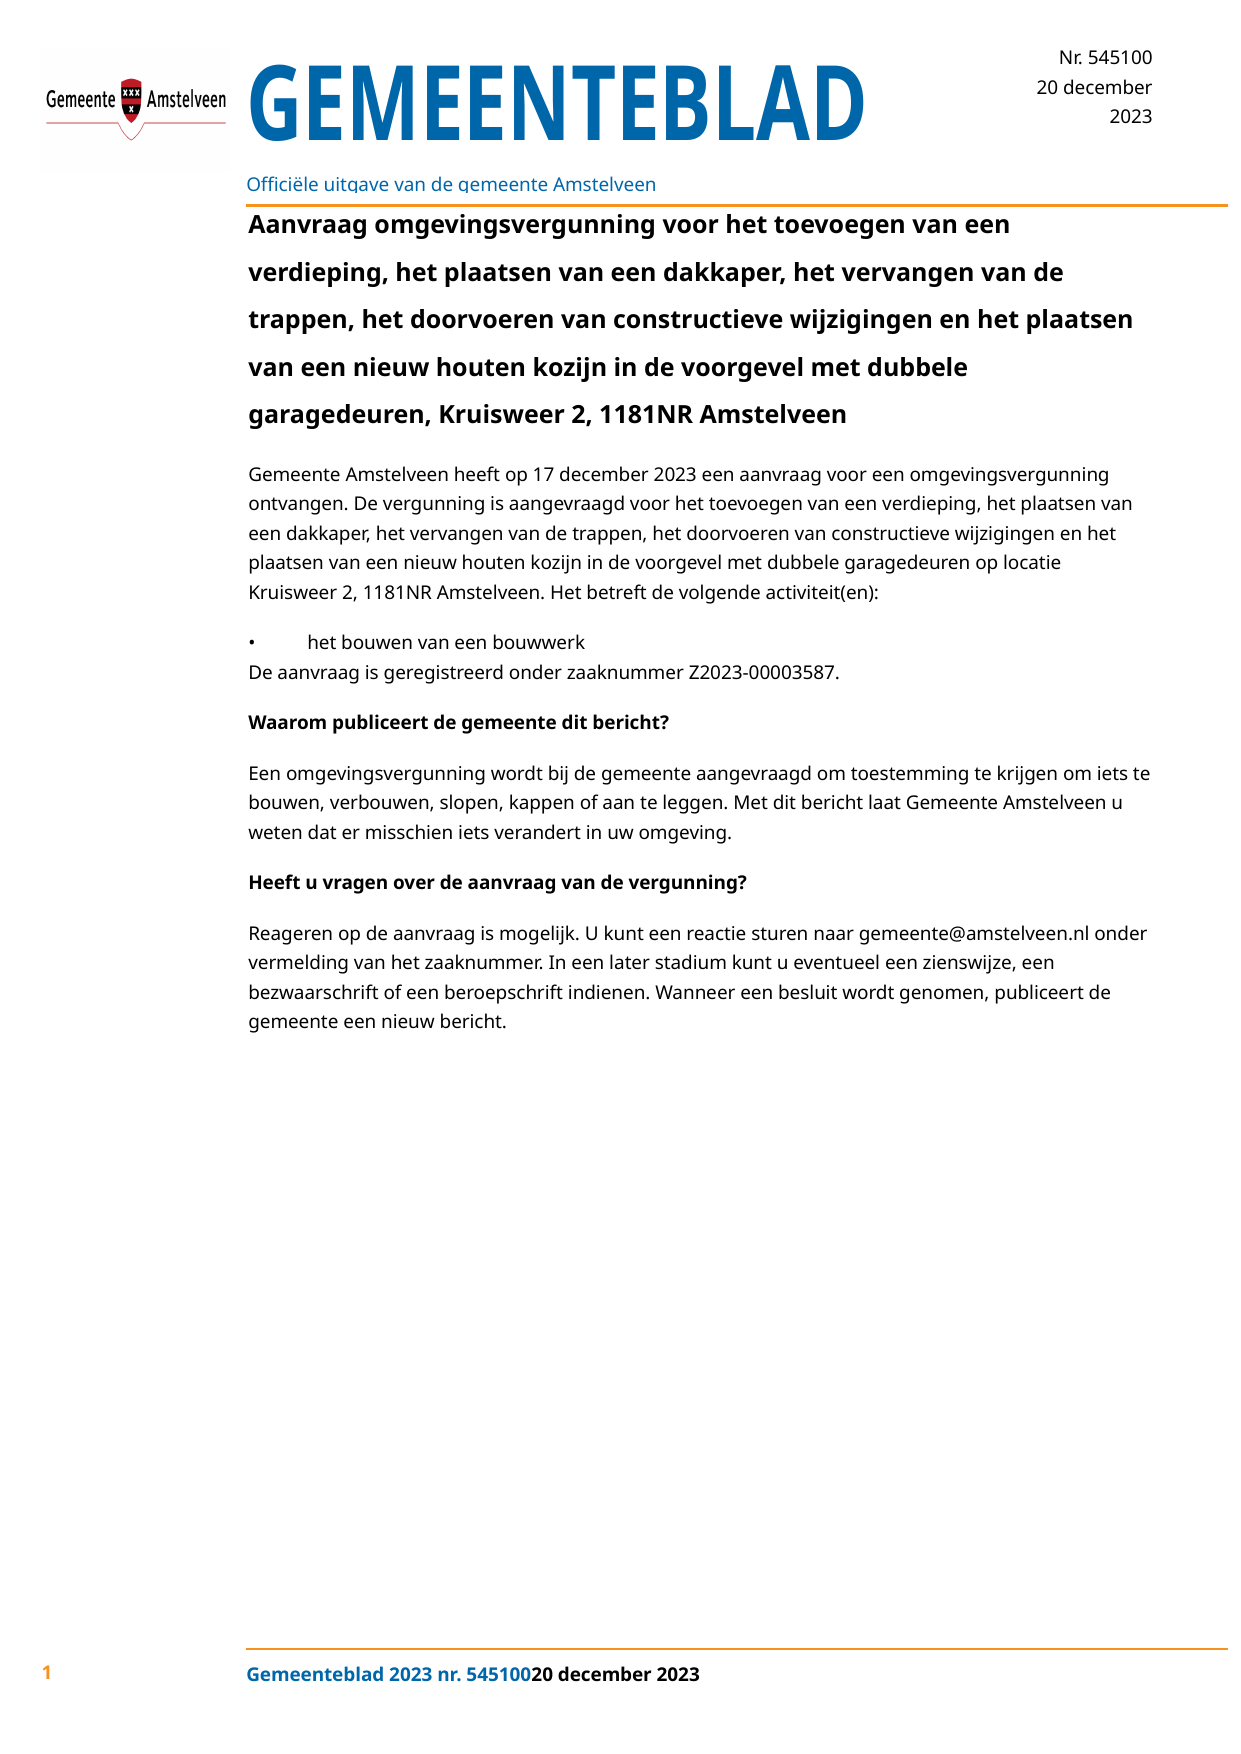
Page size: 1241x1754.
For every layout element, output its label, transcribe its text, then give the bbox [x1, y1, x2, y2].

text Een omgevingsvergunning wordt bij de gemeente aangevraagd om toestemming te krijgen om iets te bouwen, verbouwen, slopen, kappen of aan te leggen. Met dit bericht laat Gemeente Amstelveen u weten dat er misschien iets verandert in uw omgeving. [248, 760, 1152, 845]
text De aanvraag is geregistreerd onder zaaknummer Z2023-00003587. [248, 659, 1152, 685]
text Heeft u vragen over de aanvraag van de vergunning? [248, 869, 1152, 895]
text Waarom publiceert de gemeente dit bericht? [248, 709, 1152, 735]
text Aanvraag omgevingsvergunning voor het toevoegen van een verdieping, het plaatsen van een dakkaper, het vervangen van de trappen, het doorvoeren van constructieve wijzigingen en het plaatsen van een nieuw houten kozijn in de voorgevel met dubbele garagedeuren, Kruisweer 2, 1181NR Amstelveen [248, 207, 1152, 431]
picture [41, 47, 231, 172]
text Gemeente Amstelveen heeft op 17 december 2023 een aanvraag voor een omgevingsvergunning ontvangen. De vergunning is aangevraagd voor het toevoegen van een verdieping, het plaatsen van een dakkaper, het vervangen van de trappen, het doorvoeren van constructieve wijzigingen en het plaatsen van een nieuw houten kozijn in de voorgevel met dubbele garagedeuren op locatie Kruisweer 2, 1181NR Amstelveen. Het betreft de volgende activiteit(en): [248, 461, 1152, 605]
list het bouwen van een bouwwerk [248, 629, 1152, 655]
text Reageren op de aanvraag is mogelijk. U kunt een reactie sturen naar gemeente@amstelveen.nl onder vermelding van het zaaknummer. In een later stadium kunt u eventueel een zienswijze, een bezwaarschrift of een beroepschrift indienen. Wanneer een besluit wordt genomen, publiceert de gemeente een nieuw bericht. [248, 920, 1152, 1034]
